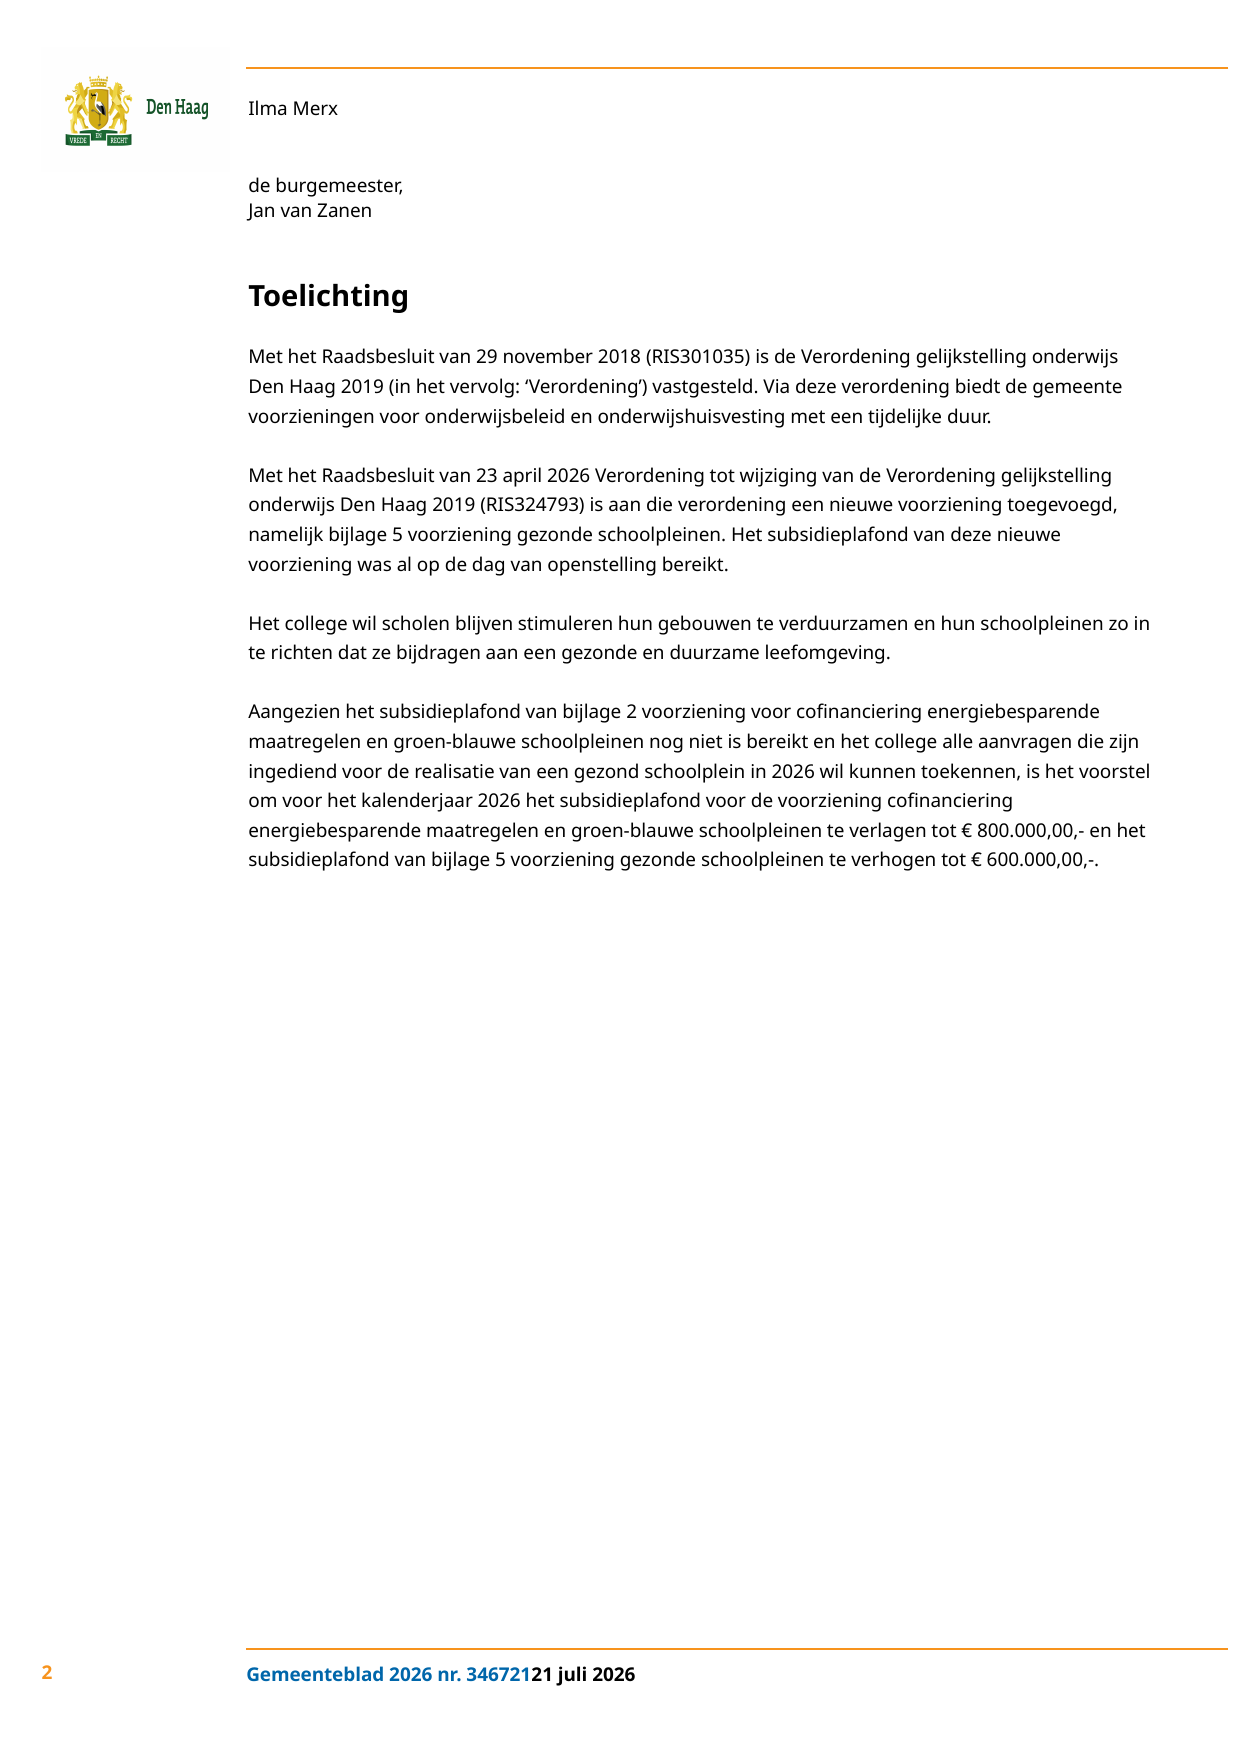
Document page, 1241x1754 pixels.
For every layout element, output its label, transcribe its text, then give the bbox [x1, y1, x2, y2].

text Ilma Merx [248, 95, 1152, 121]
text Jan van Zanen [248, 198, 1152, 223]
text Het college wil scholen blijven stimuleren hun gebouwen te verduurzamen en hun schoolpleinen zo in te richten dat ze bijdragen aan een gezonde en duurzame leefomgeving. [248, 610, 1152, 665]
text Toelichting [248, 275, 1152, 314]
text de burgemeester, [248, 172, 1152, 198]
text Met het Raadsbesluit van 23 april 2026 Verordening tot wijziging van de Verordening gelijkstelling onderwijs Den Haag 2019 (RIS324793) is aan die verordening een nieuwe voorziening toegevoegd, namelijk bijlage 5 voorziening gezonde schoolpleinen. Het subsidieplafond van deze nieuwe voorziening was al op de dag van openstelling bereikt. [248, 462, 1152, 577]
text Met het Raadsbesluit van 29 november 2018 (RIS301035) is de Verordening gelijkstelling onderwijs Den Haag 2019 (in het vervolg: ‘Verordening’) vastgesteld. Via deze verordening biedt de gemeente voorzieningen voor onderwijsbeleid en onderwijshuisvesting met een tijdelijke duur. [248, 344, 1152, 429]
text Aangezien het subsidieplafond van bijlage 2 voorziening voor cofinanciering energiebesparende maatregelen en groen-blauwe schoolpleinen nog niet is bereikt en het college alle aanvragen die zijn ingediend voor de realisatie van een gezond schoolplein in 2026 wil kunnen toekennen, is het voorstel om voor het kalenderjaar 2026 het subsidieplafond voor de voorziening cofinanciering energiebesparende maatregelen en groen-blauwe schoolpleinen te verlagen tot € 800.000,00,- en het subsidieplafond van bijlage 5 voorziening gezonde schoolpleinen te verhogen tot € 600.000,00,-. [248, 699, 1152, 872]
picture [41, 47, 231, 172]
